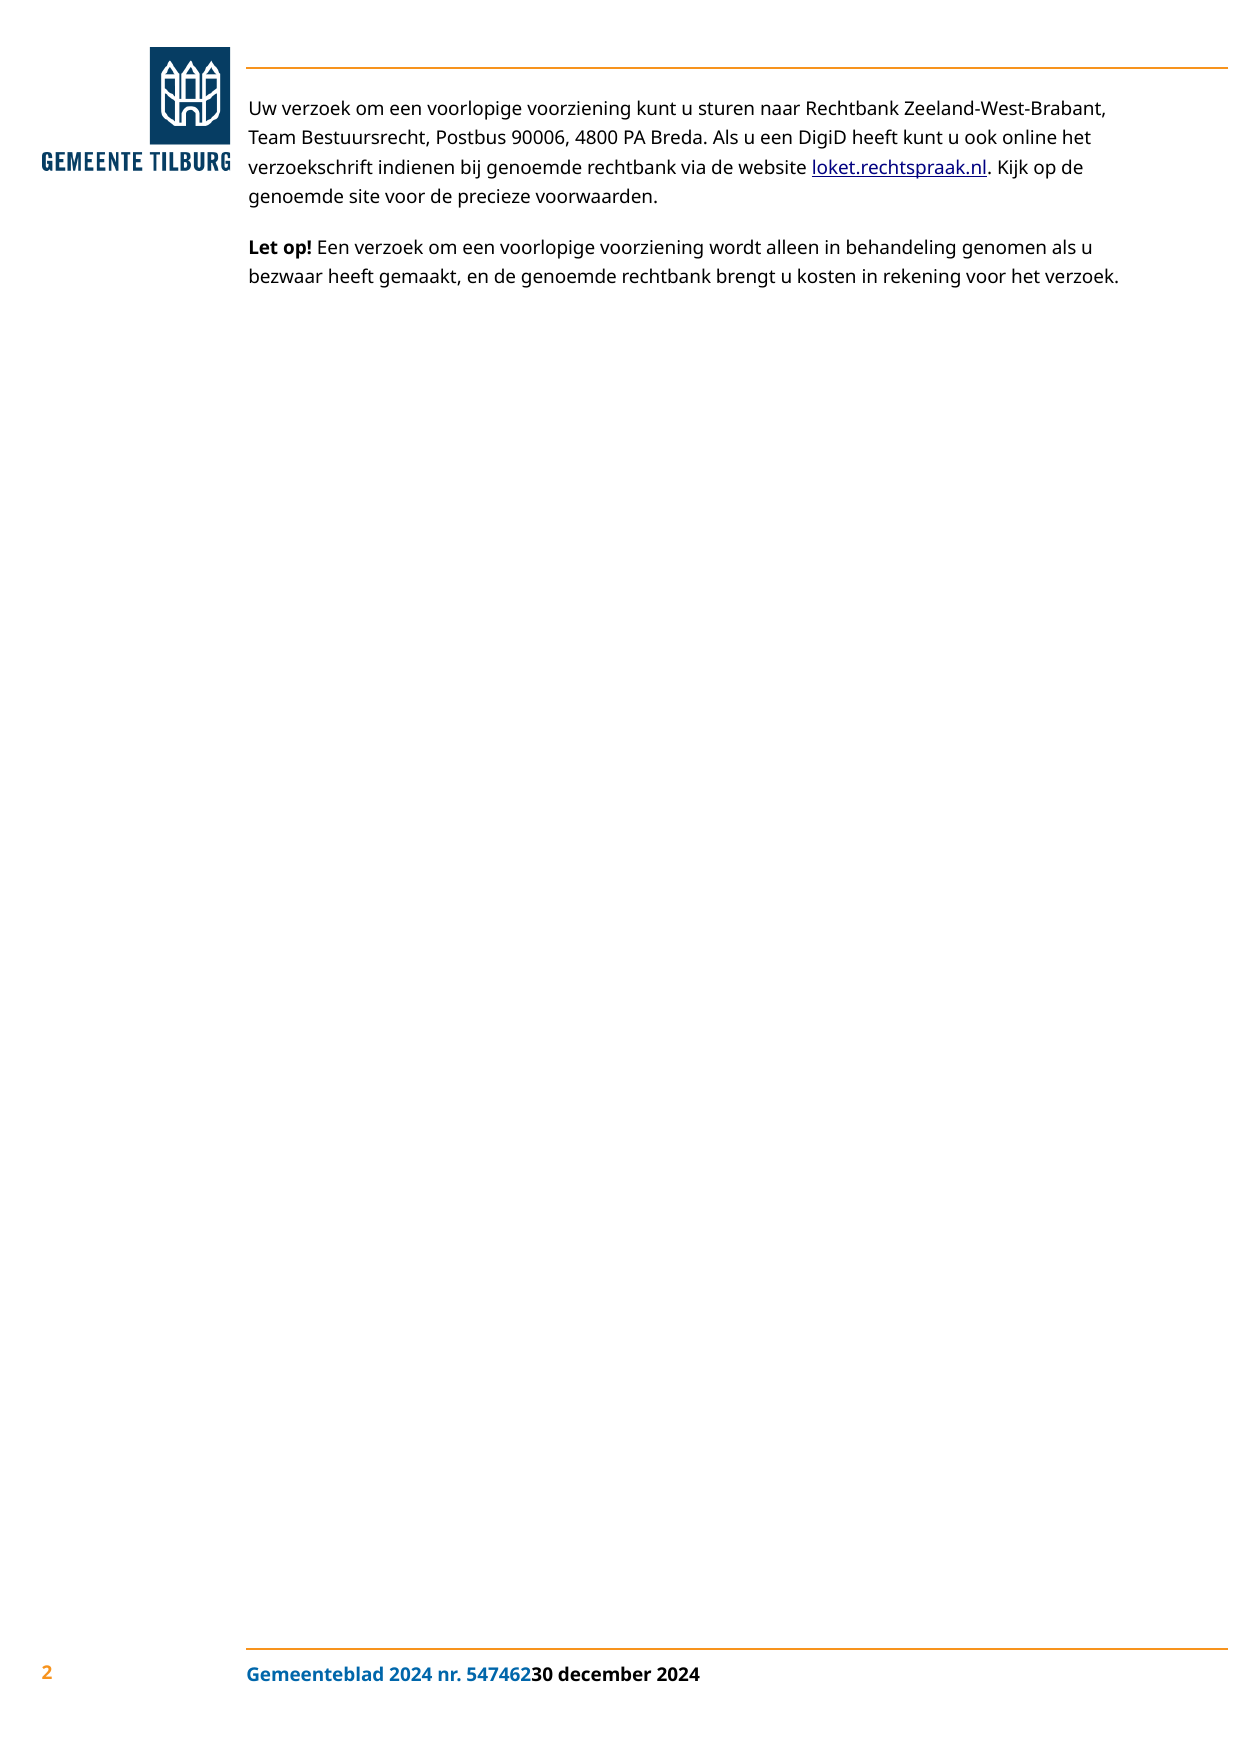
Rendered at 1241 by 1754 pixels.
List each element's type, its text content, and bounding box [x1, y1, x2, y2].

picture [41, 47, 231, 172]
text Uw verzoek om een voorlopige voorziening kunt u sturen naar Rechtbank Zeeland-West-Brabant, Team Bestuursrecht, Postbus 90006, 4800 PA Breda. Als u een DigiD heeft kunt u ook online het verzoekschrift indienen bij genoemde rechtbank via de website loket.rechtspraak.nl. Kijk op de genoemde site voor de precieze voorwaarden. [248, 95, 1152, 209]
text Let op! Een verzoek om een voorlopige voorziening wordt alleen in behandeling genomen als u bezwaar heeft gemaakt, en de genoemde rechtbank brengt u kosten in rekening voor het verzoek. [248, 234, 1152, 289]
